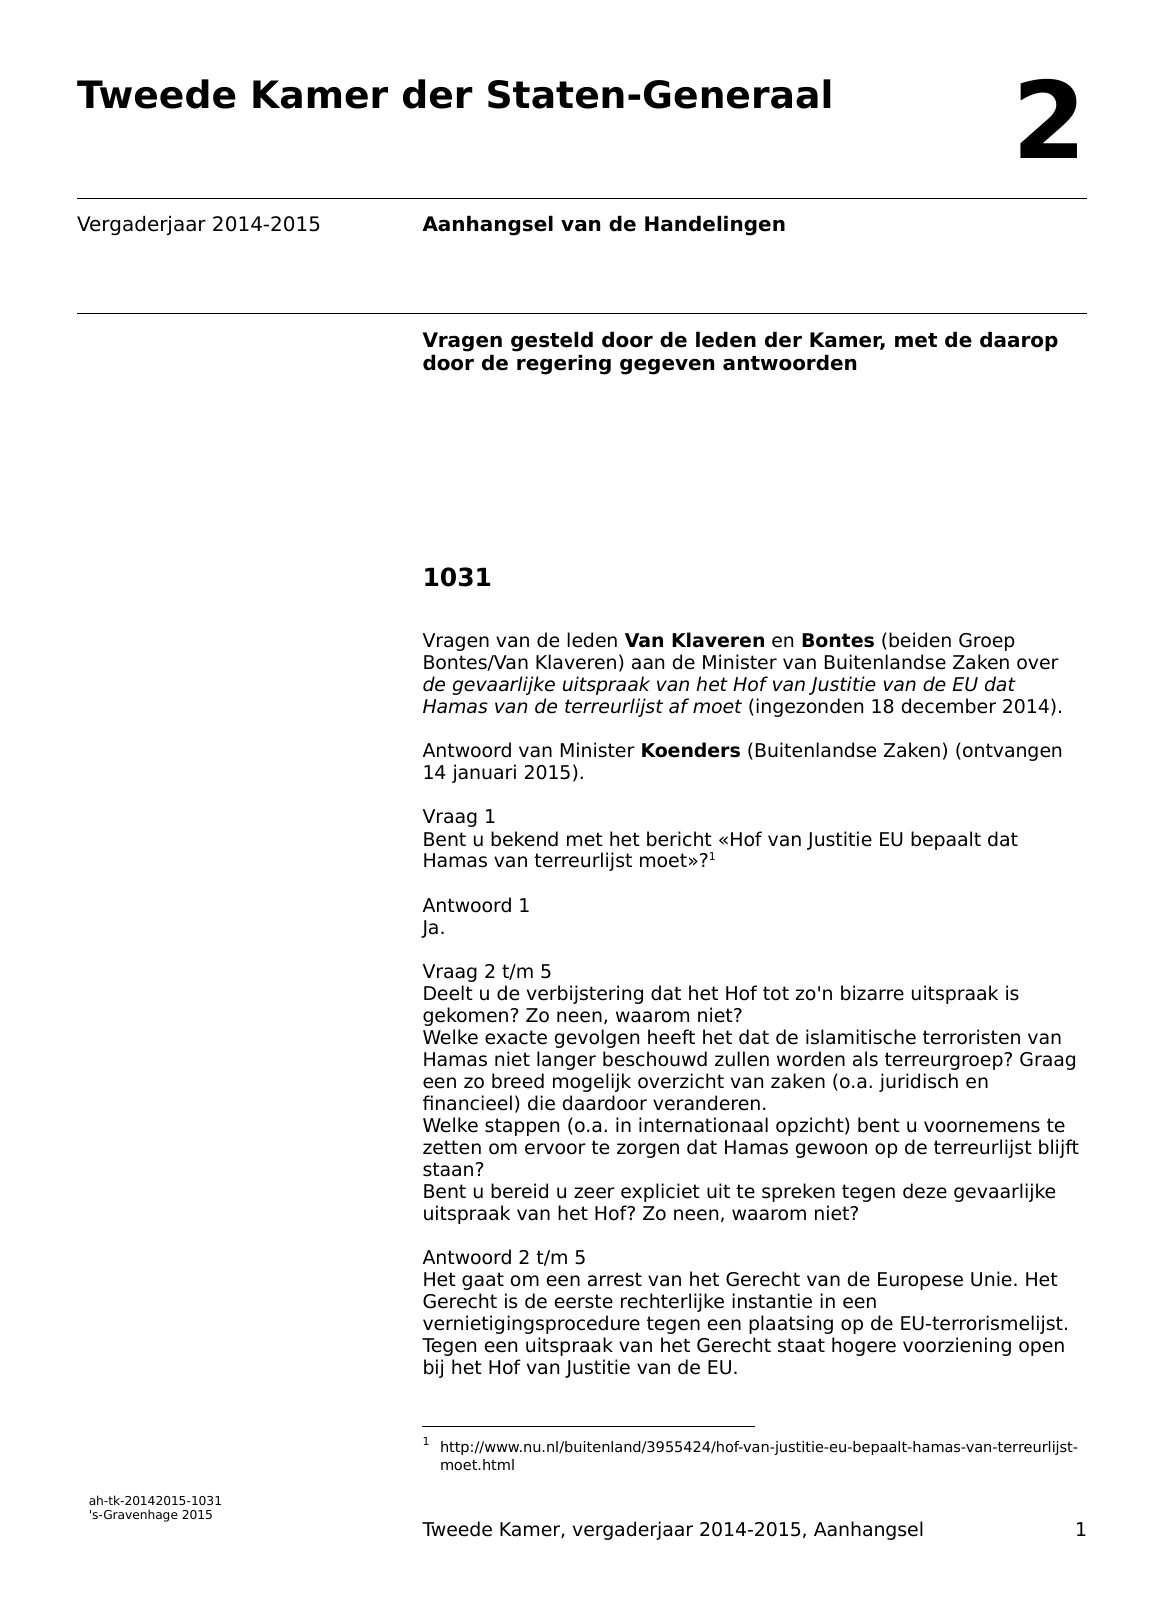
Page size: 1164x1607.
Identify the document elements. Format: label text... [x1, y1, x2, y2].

text Deelt u de verbijstering dat het Hof tot zo'n bizarre uitspraak is gekomen? Zo neen, waarom niet? [422, 983, 1087, 1027]
text ah-tk-20142015-1031 [88, 1494, 323, 1508]
text Vragen van de leden Van Klaveren en Bontes (beiden Groep Bontes/Van Klaveren) aan de Minister van Buitenlandse Zaken over de gevaarlijke uitspraak van het Hof van Justitie van de EU dat Hamas van de terreurlijst af moet (ingezonden 18 december 2014). [422, 630, 1087, 718]
text Antwoord van Minister Koenders (Buitenlandse Zaken) (ontvangen 14 januari 2015). [422, 740, 1087, 784]
table_cell Vergaderjaar 2014-2015 [77, 199, 422, 313]
text Antwoord 1 [422, 894, 1087, 917]
table_cell Vragen gesteld door de leden der Kamer, met de daarop door de regering gegeven antwoorden [422, 314, 1087, 375]
text 's-Gravenhage 2015 [88, 1508, 323, 1522]
table_cell [77, 314, 422, 375]
table_header 2 [886, 59, 1087, 198]
text Bent u bereid u zeer expliciet uit te spreken tegen deze gevaarlijke uitspraak van het Hof? Zo neen, waarom niet? [422, 1181, 1087, 1224]
text 1031 [422, 563, 1087, 592]
text Vraag 2 t/m 5 [422, 961, 1087, 983]
table_header Tweede Kamer der Staten-Generaal [77, 59, 886, 198]
text Antwoord 2 t/m 5 [422, 1247, 1087, 1269]
table_cell Aanhangsel van de Handelingen [422, 199, 1087, 313]
text Bent u bekend met het bericht «Hof van Justitie EU bepaalt dat Hamas van terreurlijst moet»? [422, 828, 1087, 872]
text http://www.nu.nl/buitenland/3955424/hof-van-justitie-eu-bepaalt-hamas-van-terreurlijst-moet.html [422, 1435, 1087, 1474]
text Ja. [422, 917, 1087, 938]
text Welke exacte gevolgen heeft het dat de islamitische terroristen van Hamas niet langer beschouwd zullen worden als terreurgroep? Graag een zo breed mogelijk overzicht van zaken (o.a. juridisch en financieel) die daardoor veranderen. [422, 1027, 1087, 1114]
text Het gaat om een arrest van het Gerecht van de Europese Unie. Het Gerecht is de eerste rechterlijke instantie in een vernietigingsprocedure tegen een plaatsing op de EU-terrorismelijst. Tegen een uitspraak van het Gerecht staat hogere voorziening open bij het Hof van Justitie van de EU. [422, 1269, 1087, 1378]
text Welke stappen (o.a. in internationaal opzicht) bent u voornemens te zetten om ervoor te zorgen dat Hamas gewoon op de terreurlijst blijft staan? [422, 1114, 1087, 1181]
text Vraag 1 [422, 806, 1087, 828]
